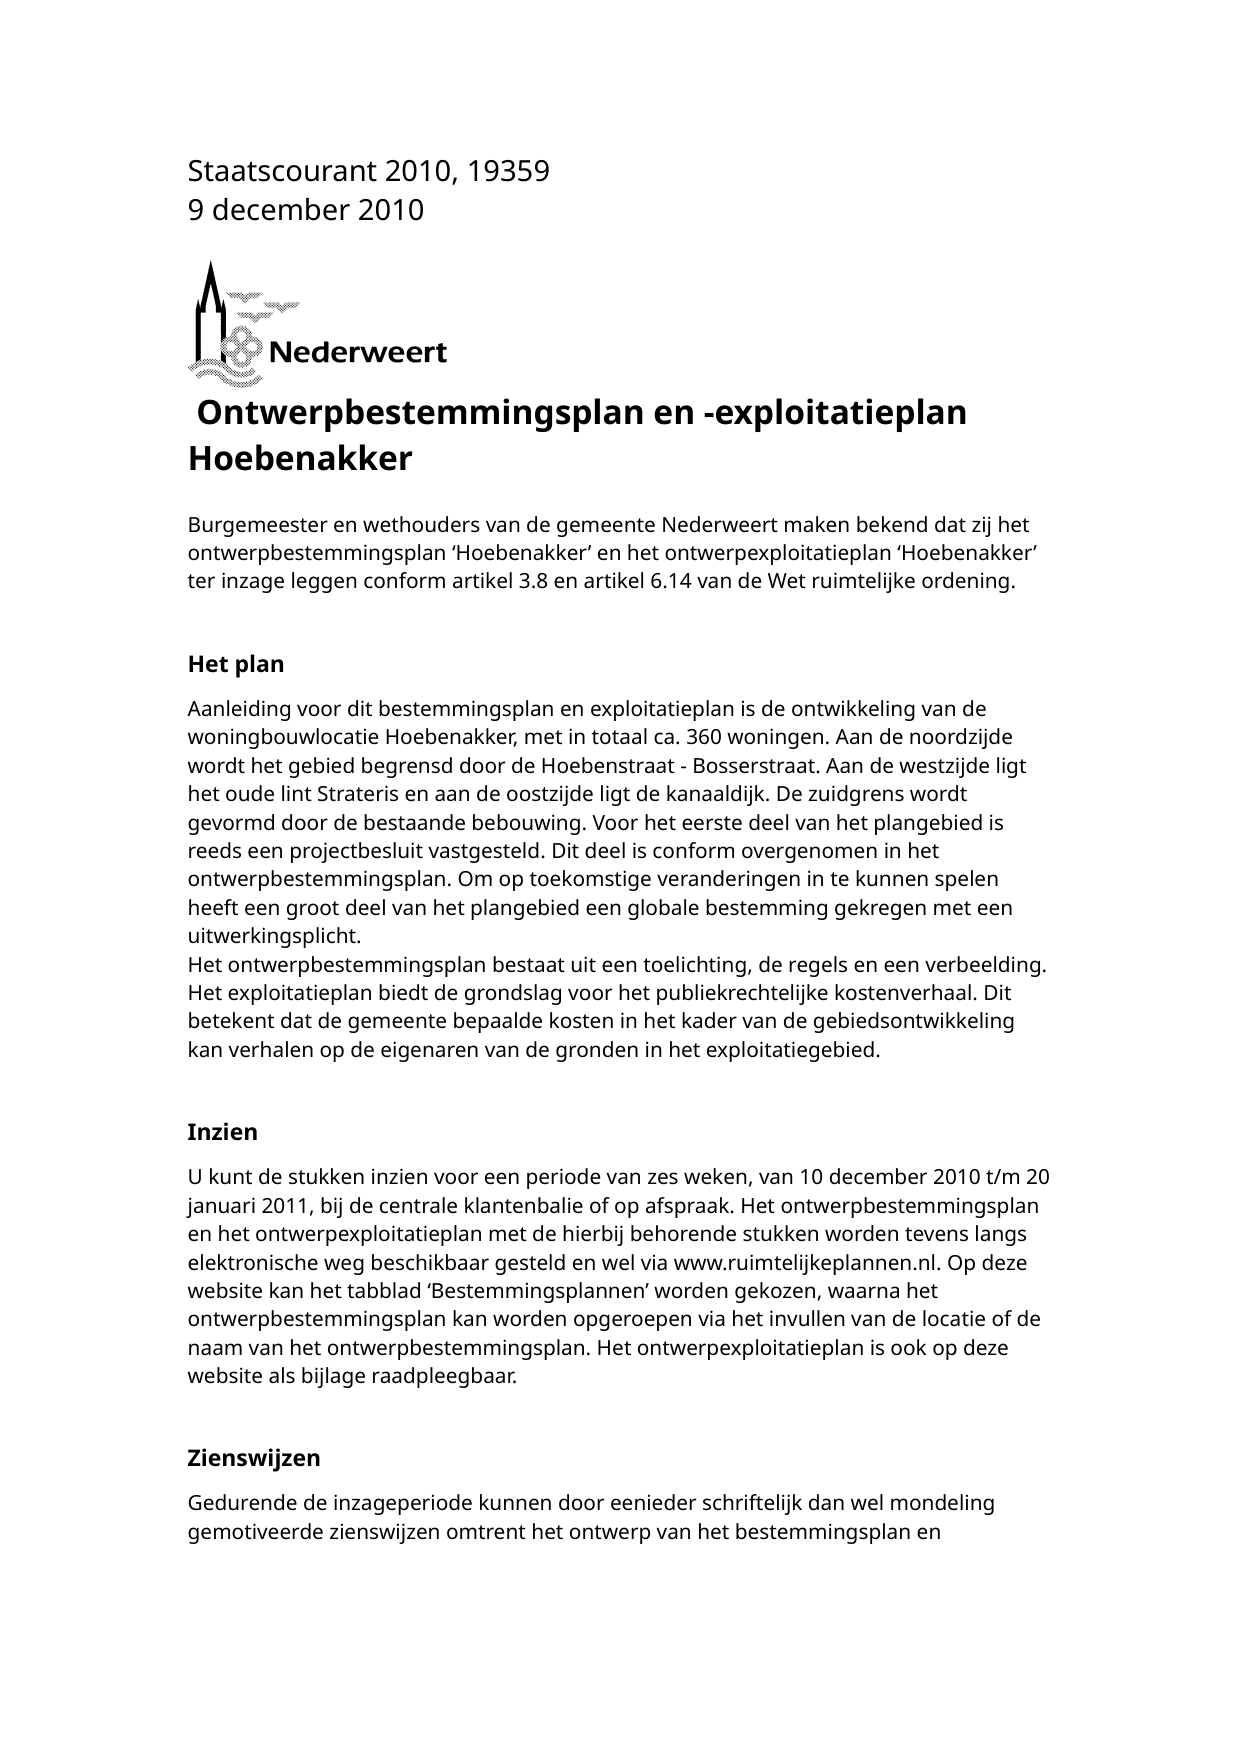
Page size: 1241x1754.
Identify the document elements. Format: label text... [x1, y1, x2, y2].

subtitle Inzien [187, 1116, 1053, 1147]
text Aanleiding voor dit bestemmingsplan en exploitatieplan is de ontwikkeling van de woningbouwlocatie Hoebenakker, met in totaal ca. 360 woningen. Aan de noordzijde wordt het gebied begrensd door de Hoebenstraat - Bosserstraat. Aan de westzijde ligt het oude lint Strateris en aan de oostzijde ligt de kanaaldijk. De zuidgrens wordt gevormd door de bestaande bebouwing. Voor het eerste deel van het plangebied is reeds een projectbesluit vastgesteld. Dit deel is conform overgenomen in het ontwerpbestemmingsplan. Om op toekomstige veranderingen in te kunnen spelen heeft een groot deel van het plangebied een globale bestemming gekregen met een uitwerkingsplicht. [187, 694, 1053, 950]
text U kunt de stukken inzien voor een periode van zes weken, van 10 december 2010 t/m 20 januari 2011, bij de centrale klantenbalie of op afspraak. Het ontwerpbestemmingsplan en het ontwerpexploitatieplan met de hierbij behorende stukken worden tevens langs elektronische weg beschikbaar gesteld en wel via www.ruimtelijkeplannen.nl. Op deze website kan het tabblad ‘Bestemmingsplannen’ worden gekozen, waarna het ontwerpbestemmingsplan kan worden opgeroepen via het invullen van de locatie of de naam van het ontwerpbestemmingsplan. Het ontwerpexploitatieplan is ook op deze website als bijlage raadpleegbaar. [187, 1162, 1053, 1390]
subtitle Het plan [187, 648, 1053, 679]
text Het exploitatieplan biedt de grondslag voor het publiekrechtelijke kostenverhaal. Dit betekent dat de gemeente bepaalde kosten in het kader van de gebiedsontwikkeling kan verhalen op de eigenaren van de gronden in het exploitatiegebied. [187, 978, 1053, 1063]
subtitle Zienswijzen [187, 1442, 1053, 1473]
text Staatscourant 2010, 19359 [187, 150, 1053, 190]
subtitle Ontwerpbestemmingsplan en -exploitatieplan Hoebenakker [187, 271, 1053, 480]
text Burgemeester en wethouders van de gemeente Nederweert maken bekend dat zij het ontwerpbestemmingsplan ‘Hoebenakker’ en het ontwerpexploitatieplan ‘Hoebenakker’ ter inzage leggen conform artikel 3.8 en artikel 6.14 van de Wet ruimtelijke ordening. [187, 510, 1053, 595]
text 9 december 2010 [187, 190, 1053, 229]
text Het ontwerpbestemmingsplan bestaat uit een toelichting, de regels en een verbeelding. [187, 950, 1053, 978]
picture [187, 258, 448, 389]
text Gedurende de inzageperiode kunnen door eenieder schriftelijk dan wel mondeling gemotiveerde zienswijzen omtrent het ontwerp van het bestemmingsplan en [187, 1488, 1053, 1545]
